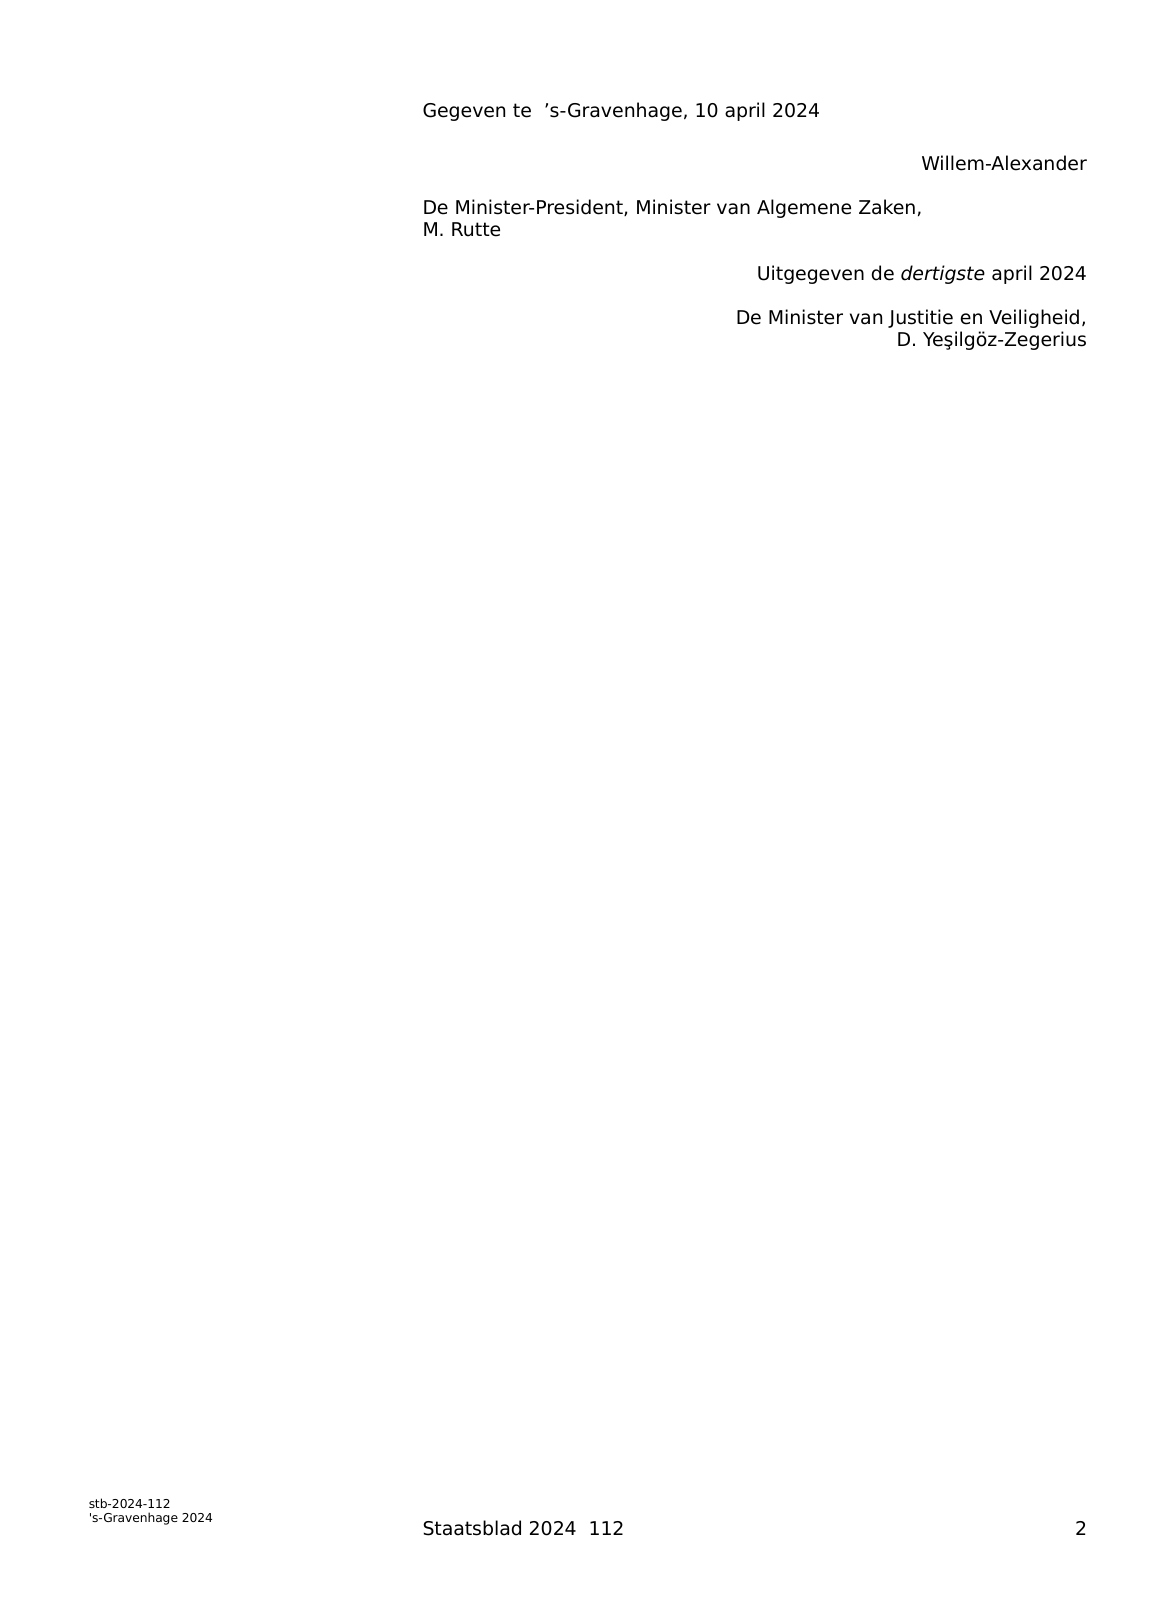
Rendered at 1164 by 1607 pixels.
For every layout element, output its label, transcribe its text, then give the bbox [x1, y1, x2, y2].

text Gegeven te ’s-Gravenhage, 10 april 2024 [422, 100, 1087, 122]
text Uitgegeven de dertigste april 2024 [422, 263, 1087, 285]
text stb-2024-112 [88, 1497, 323, 1511]
text De Minister-President, Minister van Algemene Zaken, M. Rutte [422, 197, 1087, 241]
text 's-Gravenhage 2024 [88, 1511, 323, 1525]
text Willem-Alexander [422, 152, 1087, 174]
text De Minister van Justitie en Veiligheid, D. Yeşilgöz-Zegerius [422, 307, 1087, 351]
